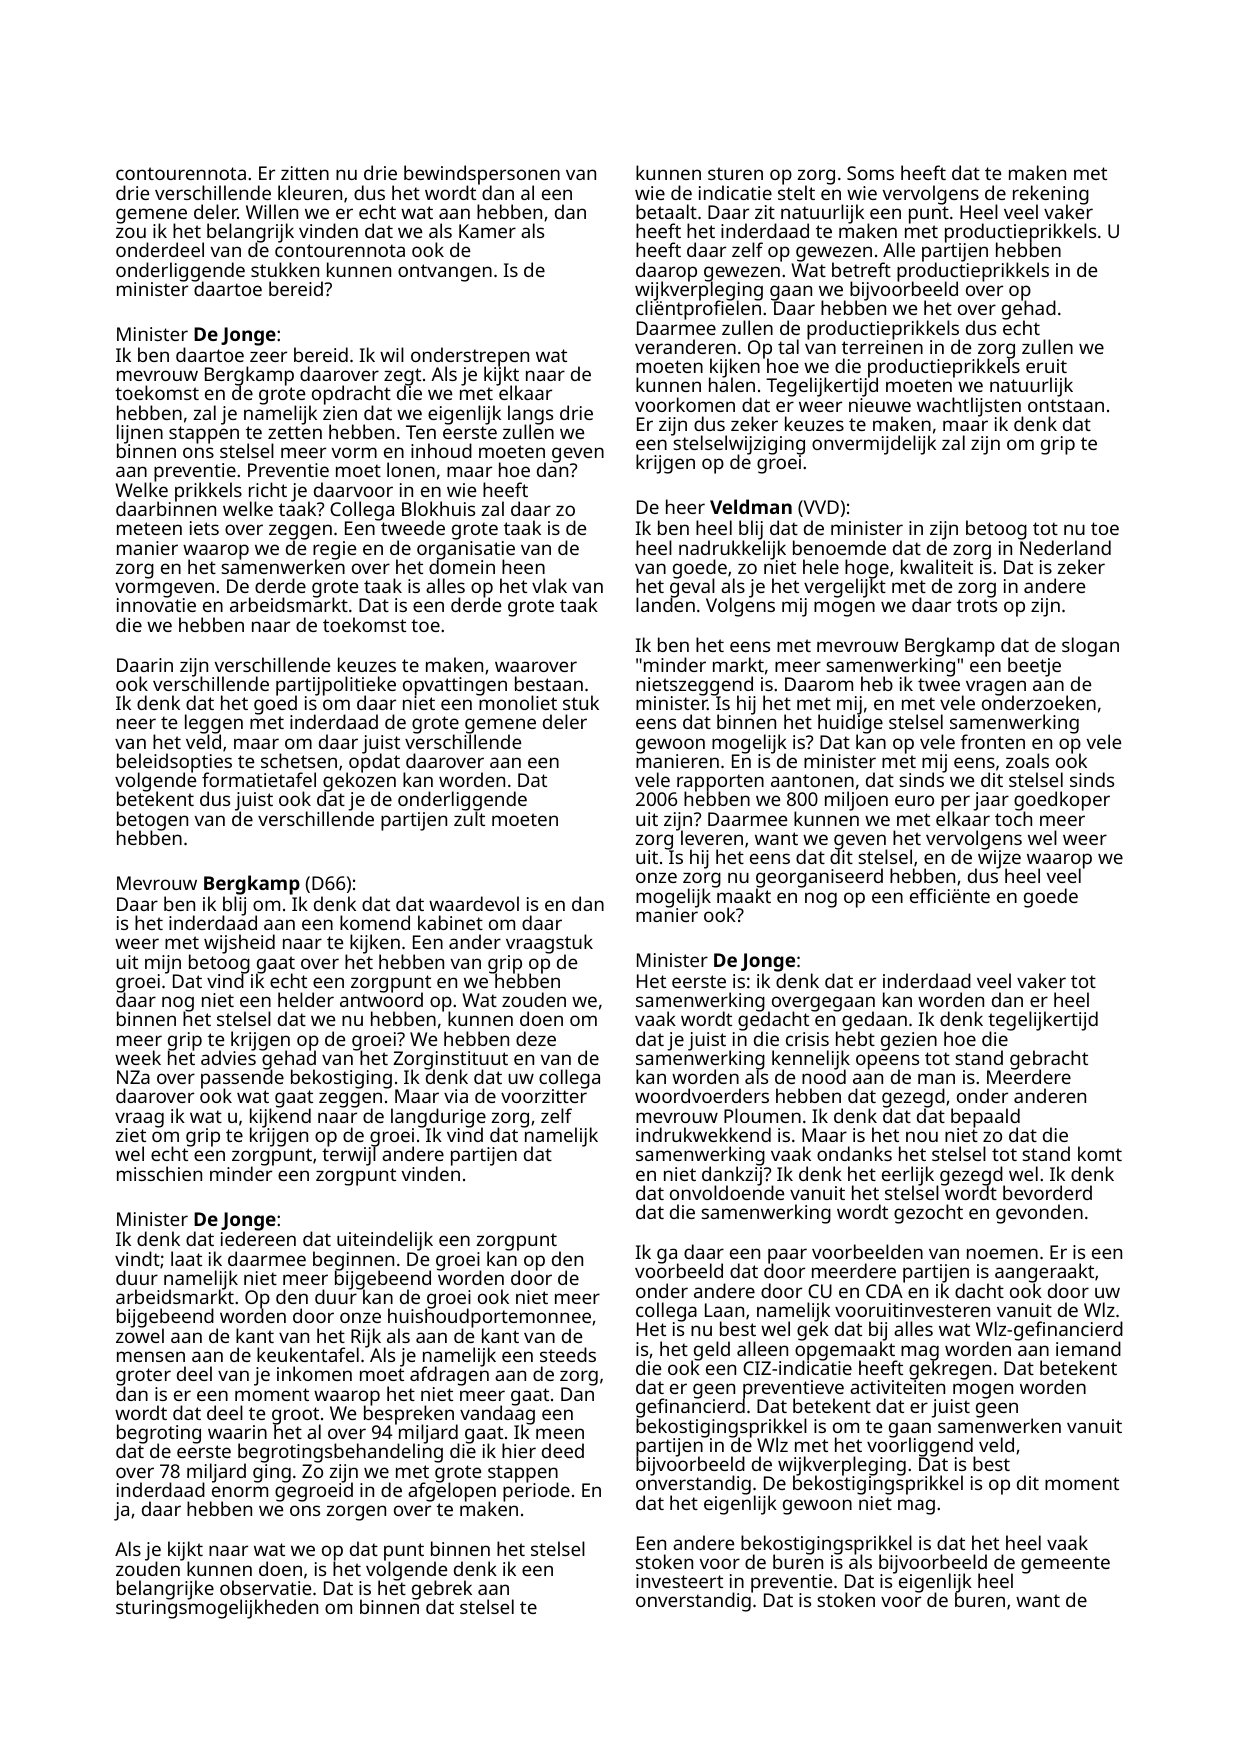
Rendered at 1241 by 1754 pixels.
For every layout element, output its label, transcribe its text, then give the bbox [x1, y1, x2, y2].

text contourennota. Er zitten nu drie bewindspersonen van drie verschillende kleuren, dus het wordt dan al een gemene deler. Willen we er echt wat aan hebben, dan zou ik het belangrijk vinden dat we als Kamer als onderdeel van de contourennota ook de onderliggende stukken kunnen ontvangen. Is de minister daartoe bereid? [115, 165, 605, 300]
text Het eerste is: ik denk dat er inderdaad veel vaker tot samenwerking overgegaan kan worden dan er heel vaak wordt gedacht en gedaan. Ik denk tegelijkertijd dat je juist in die crisis hebt gezien hoe die samenwerking kennelijk opeens tot stand gebracht kan worden als de nood aan de man is. Meerdere woordvoerders hebben dat gezegd, onder anderen mevrouw Ploumen. Ik denk dat dat bepaald indrukwekkend is. Maar is het nou niet zo dat die samenwerking vaak ondanks het stelsel tot stand komt en niet dankzij? Ik denk het eerlijk gezegd wel. Ik denk dat onvoldoende vanuit het stelsel wordt bevorderd dat die samenwerking wordt gezocht en gevonden. [635, 973, 1125, 1223]
text Ik denk dat iedereen dat uiteindelijk een zorgpunt vindt; laat ik daarmee beginnen. De groei kan op den duur namelijk niet meer bijgebeend worden door de arbeidsmarkt. Op den duur kan de groei ook niet meer bijgebeend worden door onze huishoudportemonnee, zowel aan de kant van het Rijk als aan de kant van de mensen aan de keukentafel. Als je namelijk een steeds groter deel van je inkomen moet afdragen aan de zorg, dan is er een moment waarop het niet meer gaat. Dan wordt dat deel te groot. We bespreken vandaag een begroting waarin het al over 94 miljard gaat. Ik meen dat de eerste begrotingsbehandeling die ik hier deed over 78 miljard ging. Zo zijn we met grote stappen inderdaad enorm gegroeid in de afgelopen periode. En ja, daar hebben we ons zorgen over te maken. [115, 1231, 605, 1521]
text Als je kijkt naar wat we op dat punt binnen het stelsel zouden kunnen doen, is het volgende denk ik een belangrijke observatie. Dat is het gebrek aan sturingsmogelijkheden om binnen dat stelsel te [115, 1541, 605, 1618]
text Daar ben ik blij om. Ik denk dat dat waardevol is en dan is het inderdaad aan een komend kabinet om daar weer met wijsheid naar te kijken. Een ander vraagstuk uit mijn betoog gaat over het hebben van grip op de groei. Dat vind ik echt een zorgpunt en we hebben daar nog niet een helder antwoord op. Wat zouden we, binnen het stelsel dat we nu hebben, kunnen doen om meer grip te krijgen op de groei? We hebben deze week het advies gehad van het Zorginstituut en van de NZa over passende bekostiging. Ik denk dat uw collega daarover ook wat gaat zeggen. Maar via de voorzitter vraag ik wat u, kijkend naar de langdurige zorg, zelf ziet om grip te krijgen op de groei. Ik vind dat namelijk wel echt een zorgpunt, terwijl andere partijen dat misschien minder een zorgpunt vinden. [115, 896, 605, 1185]
text Ik ben daartoe zeer bereid. Ik wil onderstrepen wat mevrouw Bergkamp daarover zegt. Als je kijkt naar de toekomst en de grote opdracht die we met elkaar hebben, zal je namelijk zien dat we eigenlijk langs drie lijnen stappen te zetten hebben. Ten eerste zullen we binnen ons stelsel meer vorm en inhoud moeten geven aan preventie. Preventie moet lonen, maar hoe dan? Welke prikkels richt je daarvoor in en wie heeft daarbinnen welke taak? Collega Blokhuis zal daar zo meteen iets over zeggen. Een tweede grote taak is de manier waarop we de regie en de organisatie van de zorg en het samenwerken over het domein heen vormgeven. De derde grote taak is alles op het vlak van innovatie en arbeidsmarkt. Dat is een derde grote taak die we hebben naar de toekomst toe. [115, 347, 605, 636]
text Ik ben het eens met mevrouw Bergkamp dat de slogan "minder markt, meer samenwerking" een beetje nietszeggend is. Daarom heb ik twee vragen aan de minister. Is hij het met mij, en met vele onderzoeken, eens dat binnen het huidige stelsel samenwerking gewoon mogelijk is? Dat kan op vele fronten en op vele manieren. En is de minister met mij eens, zoals ook vele rapporten aantonen, dat sinds we dit stelsel sinds 2006 hebben we 800 miljoen euro per jaar goedkoper uit zijn? Daarmee kunnen we met elkaar toch meer zorg leveren, want we geven het vervolgens wel weer uit. Is hij het eens dat dit stelsel, en de wijze waarop we onze zorg nu georganiseerd hebben, dus heel veel mogelijk maakt en nog op een efficiënte en goede manier ook? [635, 637, 1125, 926]
text Minister De Jonge: [115, 1206, 605, 1231]
text Daarin zijn verschillende keuzes te maken, waarover ook verschillende partijpolitieke opvattingen bestaan. Ik denk dat het goed is om daar niet een monoliet stuk neer te leggen met inderdaad de grote gemene deler van het veld, maar om daar juist verschillende beleidsopties te schetsen, opdat daarover aan een volgende formatietafel gekozen kan worden. Dat betekent dus juist ook dat je de onderliggende betogen van de verschillende partijen zult moeten hebben. [115, 657, 605, 849]
text Ik ben heel blij dat de minister in zijn betoog tot nu toe heel nadrukkelijk benoemde dat de zorg in Nederland van goede, zo niet hele hoge, kwaliteit is. Dat is zeker het geval als je het vergelijkt met de zorg in andere landen. Volgens mij mogen we daar trots op zijn. [635, 520, 1125, 617]
text kunnen sturen op zorg. Soms heeft dat te maken met wie de indicatie stelt en wie vervolgens de rekening betaalt. Daar zit natuurlijk een punt. Heel veel vaker heeft het inderdaad te maken met productieprikkels. U heeft daar zelf op gewezen. Alle partijen hebben daarop gewezen. Wat betreft productieprikkels in de wijkverpleging gaan we bijvoorbeeld over op cliëntprofielen. Daar hebben we het over gehad. Daarmee zullen de productieprikkels dus echt veranderen. Op tal van terreinen in de zorg zullen we moeten kijken hoe we die productieprikkels eruit kunnen halen. Tegelijkertijd moeten we natuurlijk voorkomen dat er weer nieuwe wachtlijsten ontstaan. Er zijn dus zeker keuzes te maken, maar ik denk dat een stelselwijziging onvermijdelijk zal zijn om grip te krijgen op de groei. [635, 165, 1125, 474]
text Minister De Jonge: [115, 321, 605, 347]
text Minister De Jonge: [635, 947, 1125, 973]
text De heer Veldman (VVD): [635, 494, 1125, 520]
text Mevrouw Bergkamp (D66): [115, 870, 605, 896]
text Ik ga daar een paar voorbeelden van noemen. Er is een voorbeeld dat door meerdere partijen is aangeraakt, onder andere door CU en CDA en ik dacht ook door uw collega Laan, namelijk vooruitinvesteren vanuit de Wlz. Het is nu best wel gek dat bij alles wat Wlz-gefinancierd is, het geld alleen opgemaakt mag worden aan iemand die ook een CIZ-indicatie heeft gekregen. Dat betekent dat er geen preventieve activiteiten mogen worden gefinancierd. Dat betekent dat er juist geen bekostigingsprikkel is om te gaan samenwerken vanuit partijen in de Wlz met het voorliggend veld, bijvoorbeeld de wijkverpleging. Dat is best onverstandig. De bekostigingsprikkel is op dit moment dat het eigenlijk gewoon niet mag. [635, 1244, 1125, 1514]
text Een andere bekostigingsprikkel is dat het heel vaak stoken voor de buren is als bijvoorbeeld de gemeente investeert in preventie. Dat is eigenlijk heel onverstandig. Dat is stoken voor de buren, want de [635, 1535, 1125, 1612]
